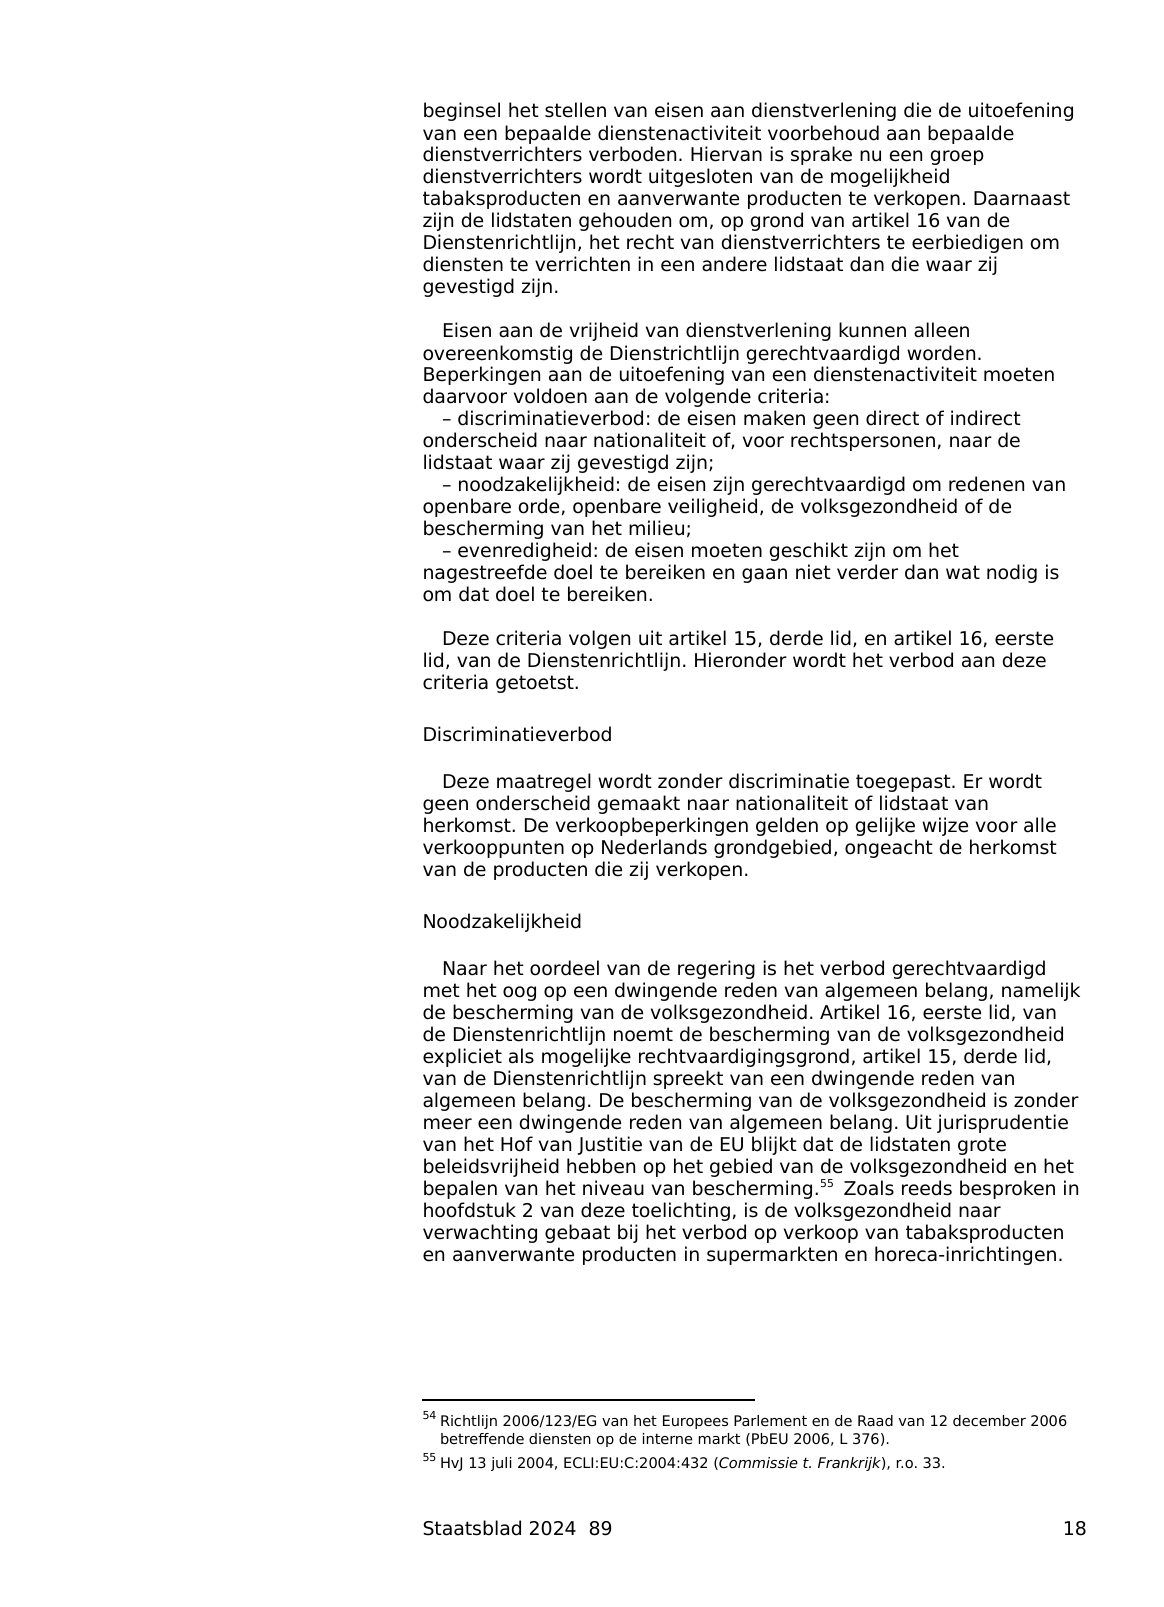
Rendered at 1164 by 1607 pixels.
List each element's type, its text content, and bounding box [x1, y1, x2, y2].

text beginsel het stellen van eisen aan dienstverlening die de uitoefening van een bepaalde dienstenactiviteit voorbehoud aan bepaalde dienstverrichters verboden. Hiervan is sprake nu een groep dienstverrichters wordt uitgesloten van de mogelijkheid tabaksproducten en aanverwante producten te verkopen. Daarnaast zijn de lidstaten gehouden om, op grond van artikel 16 van de Dienstenrichtlijn, het recht van dienstverrichters te eerbiedigen om diensten te verrichten in een andere lidstaat dan die waar zij gevestigd zijn. [422, 100, 1087, 298]
subtitle Noodzakelijkheid [422, 911, 1087, 933]
text Naar het oordeel van de regering is het verbod gerechtvaardigd met het oog op een dwingende reden van algemeen belang, namelijk de bescherming van de volksgezondheid. Artikel 16, eerste lid, van de Dienstenrichtlijn noemt de bescherming van de volksgezondheid expliciet als mogelijke rechtvaardigingsgrond, artikel 15, derde lid, van de Dienstenrichtlijn spreekt van een dwingende reden van algemeen belang. De bescherming van de volksgezondheid is zonder meer een dwingende reden van algemeen belang. Uit jurisprudentie van het Hof van Justitie van de EU blijkt dat de lidstaten grote beleidsvrijheid hebben op het gebied van de volksgezondheid en het bepalen van het niveau van bescherming. Zoals reeds besproken in hoofdstuk 2 van deze toelichting, is de volksgezondheid naar verwachting gebaat bij het verbod op verkoop van tabaksproducten en aanverwante producten in supermarkten en horeca-inrichtingen. [422, 958, 1087, 1266]
text Deze maatregel wordt zonder discriminatie toegepast. Er wordt geen onderscheid gemaakt naar nationaliteit of lidstaat van herkomst. De verkoopbeperkingen gelden op gelijke wijze voor alle verkooppunten op Nederlands grondgebied, ongeacht de herkomst van de producten die zij verkopen. [422, 771, 1087, 881]
text – discriminatieverbod: de eisen maken geen direct of indirect onderscheid naar nationaliteit of, voor rechtspersonen, naar de lidstaat waar zij gevestigd zijn; [422, 408, 1087, 474]
text Richtlijn 2006/123/EG van het Europees Parlement en de Raad van 12 december 2006 betreffende diensten op de interne markt (PbEU 2006, L 376). [422, 1409, 1087, 1448]
text – evenredigheid: de eisen moeten geschikt zijn om het nagestreefde doel te bereiken en gaan niet verder dan wat nodig is om dat doel te bereiken. [422, 540, 1087, 606]
subtitle Discriminatieverbod [422, 724, 1087, 746]
text Deze criteria volgen uit artikel 15, derde lid, en artikel 16, eerste lid, van de Dienstenrichtlijn. Hieronder wordt het verbod aan deze criteria getoetst. [422, 628, 1087, 694]
text Eisen aan de vrijheid van dienstverlening kunnen alleen overeenkomstig de Dienstrichtlijn gerechtvaardigd worden. Beperkingen aan de uitoefening van een dienstenactiviteit moeten daarvoor voldoen aan de volgende criteria: [422, 320, 1087, 408]
text HvJ 13 juli 2004, ECLI:EU:C:2004:432 (Commissie t. Frankrijk), r.o. 33. [422, 1451, 1087, 1473]
text – noodzakelijkheid: de eisen zijn gerechtvaardigd om redenen van openbare orde, openbare veiligheid, de volksgezondheid of de bescherming van het milieu; [422, 474, 1087, 540]
